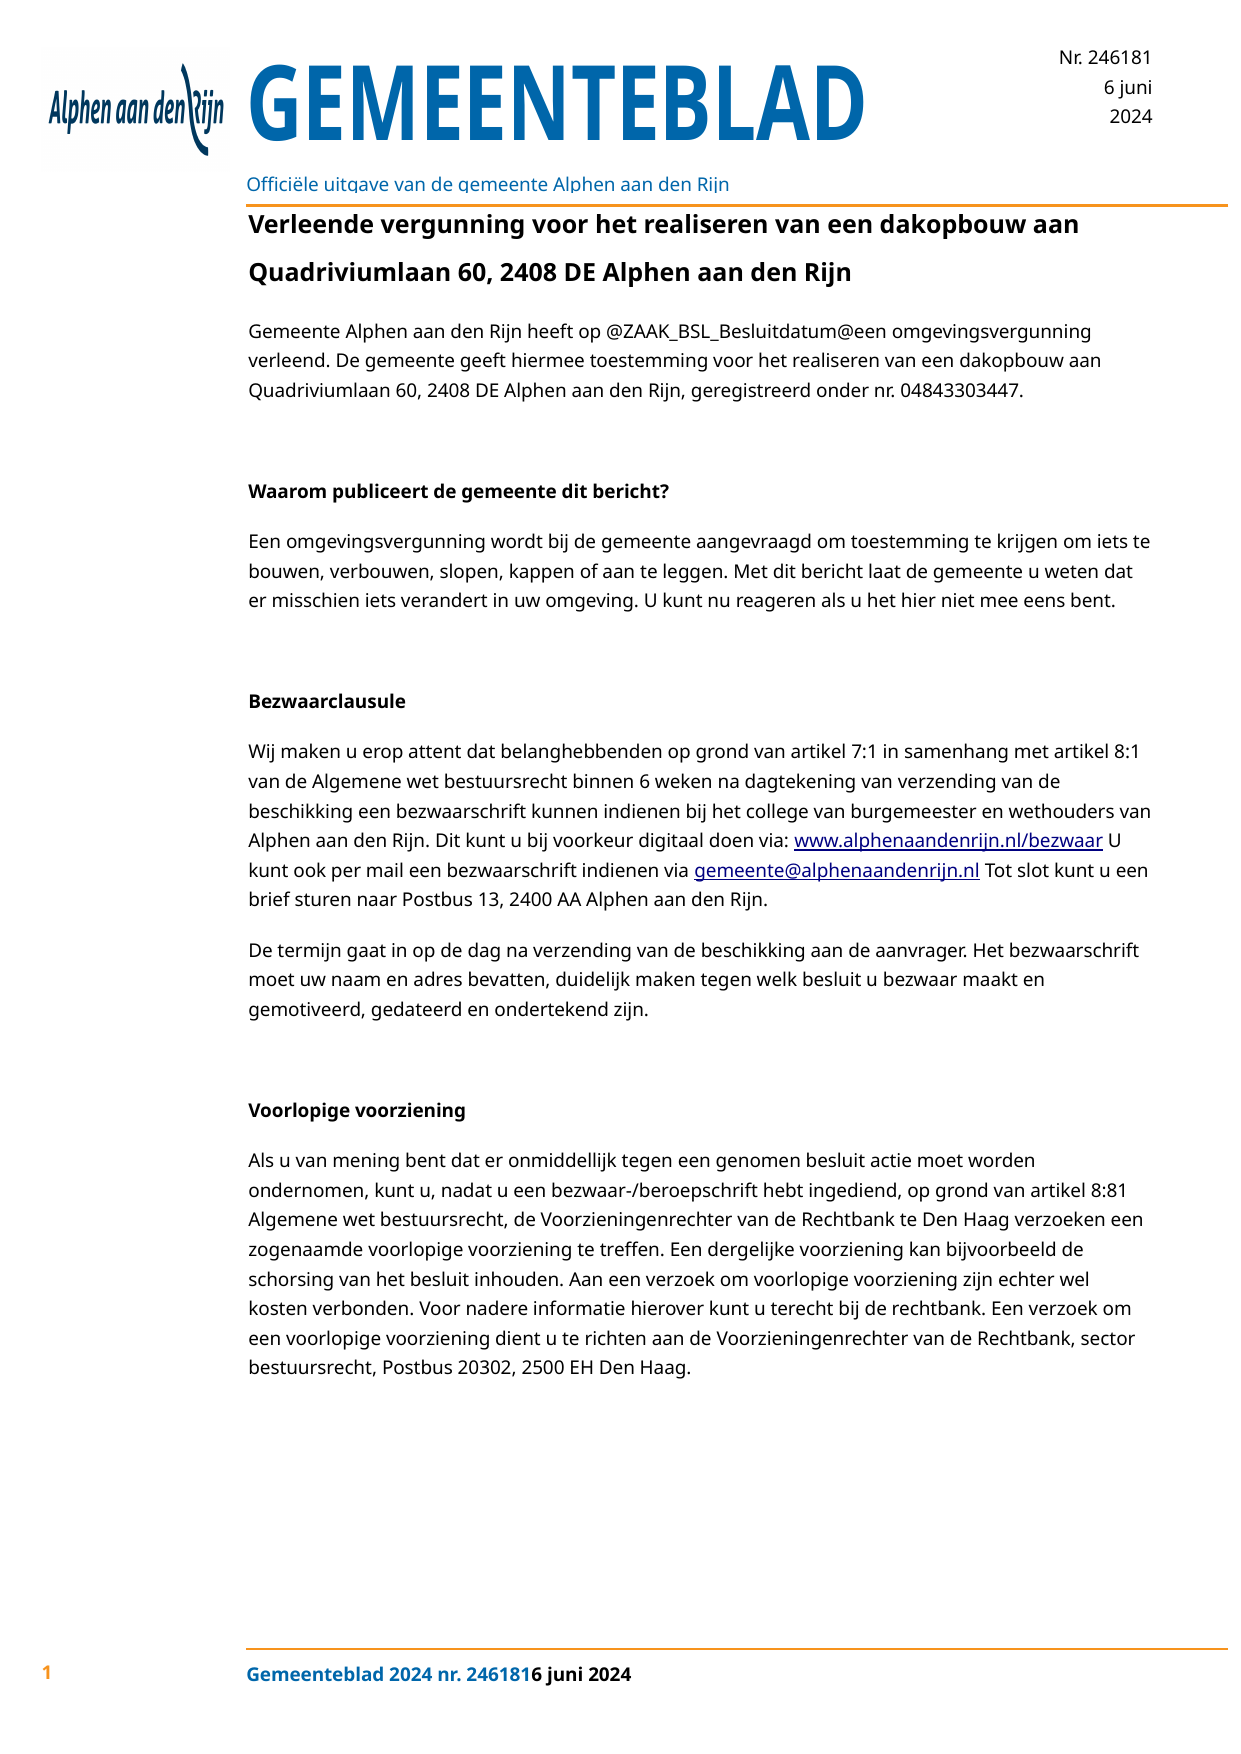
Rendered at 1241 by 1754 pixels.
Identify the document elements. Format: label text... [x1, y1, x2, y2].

text Als u van mening bent dat er onmiddellijk tegen een genomen besluit actie moet worden ondernomen, kunt u, nadat u een bezwaar-/beroepschrift hebt ingediend, op grond van artikel 8:81 Algemene wet bestuursrecht, de Voorzieningenrechter van de Rechtbank te Den Haag verzoeken een zogenaamde voorlopige voorziening te treffen. Een dergelijke voorziening kan bijvoorbeeld de schorsing van het besluit inhouden. Aan een verzoek om voorlopige voorziening zijn echter wel kosten verbonden. Voor nadere informatie hierover kunt u terecht bij de rechtbank. Een verzoek om een voorlopige voorziening dient u te richten aan de Voorzieningenrechter van de Rechtbank, sector bestuursrecht, Postbus 20302, 2500 EH Den Haag. [248, 1147, 1152, 1380]
text Een omgevingsvergunning wordt bij de gemeente aangevraagd om toestemming te krijgen om iets te bouwen, verbouwen, slopen, kappen of aan te leggen. Met dit bericht laat de gemeente u weten dat er misschien iets verandert in uw omgeving. U kunt nu reageren als u het hier niet mee eens bent. [248, 528, 1152, 613]
text De termijn gaat in op de dag na verzending van de beschikking aan de aanvrager. Het bezwaarschrift moet uw naam en adres bevatten, duidelijk maken tegen welk besluit u bezwaar maakt en gemotiveerd, gedateerd en ondertekend zijn. [248, 937, 1152, 1022]
text Wij maken u erop attent dat belanghebbenden op grond van artikel 7:1 in samenhang met artikel 8:1 van de Algemene wet bestuursrecht binnen 6 weken na dagtekening van verzending van de beschikking een bezwaarschrift kunnen indienen bij het college van burgemeester en wethouders van Alphen aan den Rijn. Dit kunt u bij voorkeur digitaal doen via: www.alphenaandenrijn.nl/bezwaar U kunt ook per mail een bezwaarschrift indienen via gemeente@alphenaandenrijn.nl Tot slot kunt u een brief sturen naar Postbus 13, 2400 AA Alphen aan den Rijn. [248, 739, 1152, 912]
text Voorlopige voorziening [248, 1097, 1152, 1123]
text Bezwaarclausule [248, 688, 1152, 714]
text Waarom publiceert de gemeente dit bericht? [248, 478, 1152, 504]
picture [41, 47, 231, 172]
text Gemeente Alphen aan den Rijn heeft op @ZAAK_BSL_Besluitdatum@een omgevingsvergunning verleend. De gemeente geeft hiermee toestemming voor het realiseren van een dakopbouw aan Quadriviumlaan 60, 2408 DE Alphen aan den Rijn, geregistreerd onder nr. 04843303447. [248, 318, 1152, 403]
text Verleende vergunning voor het realiseren van een dakopbouw aan Quadriviumlaan 60, 2408 DE Alphen aan den Rijn [248, 207, 1152, 288]
